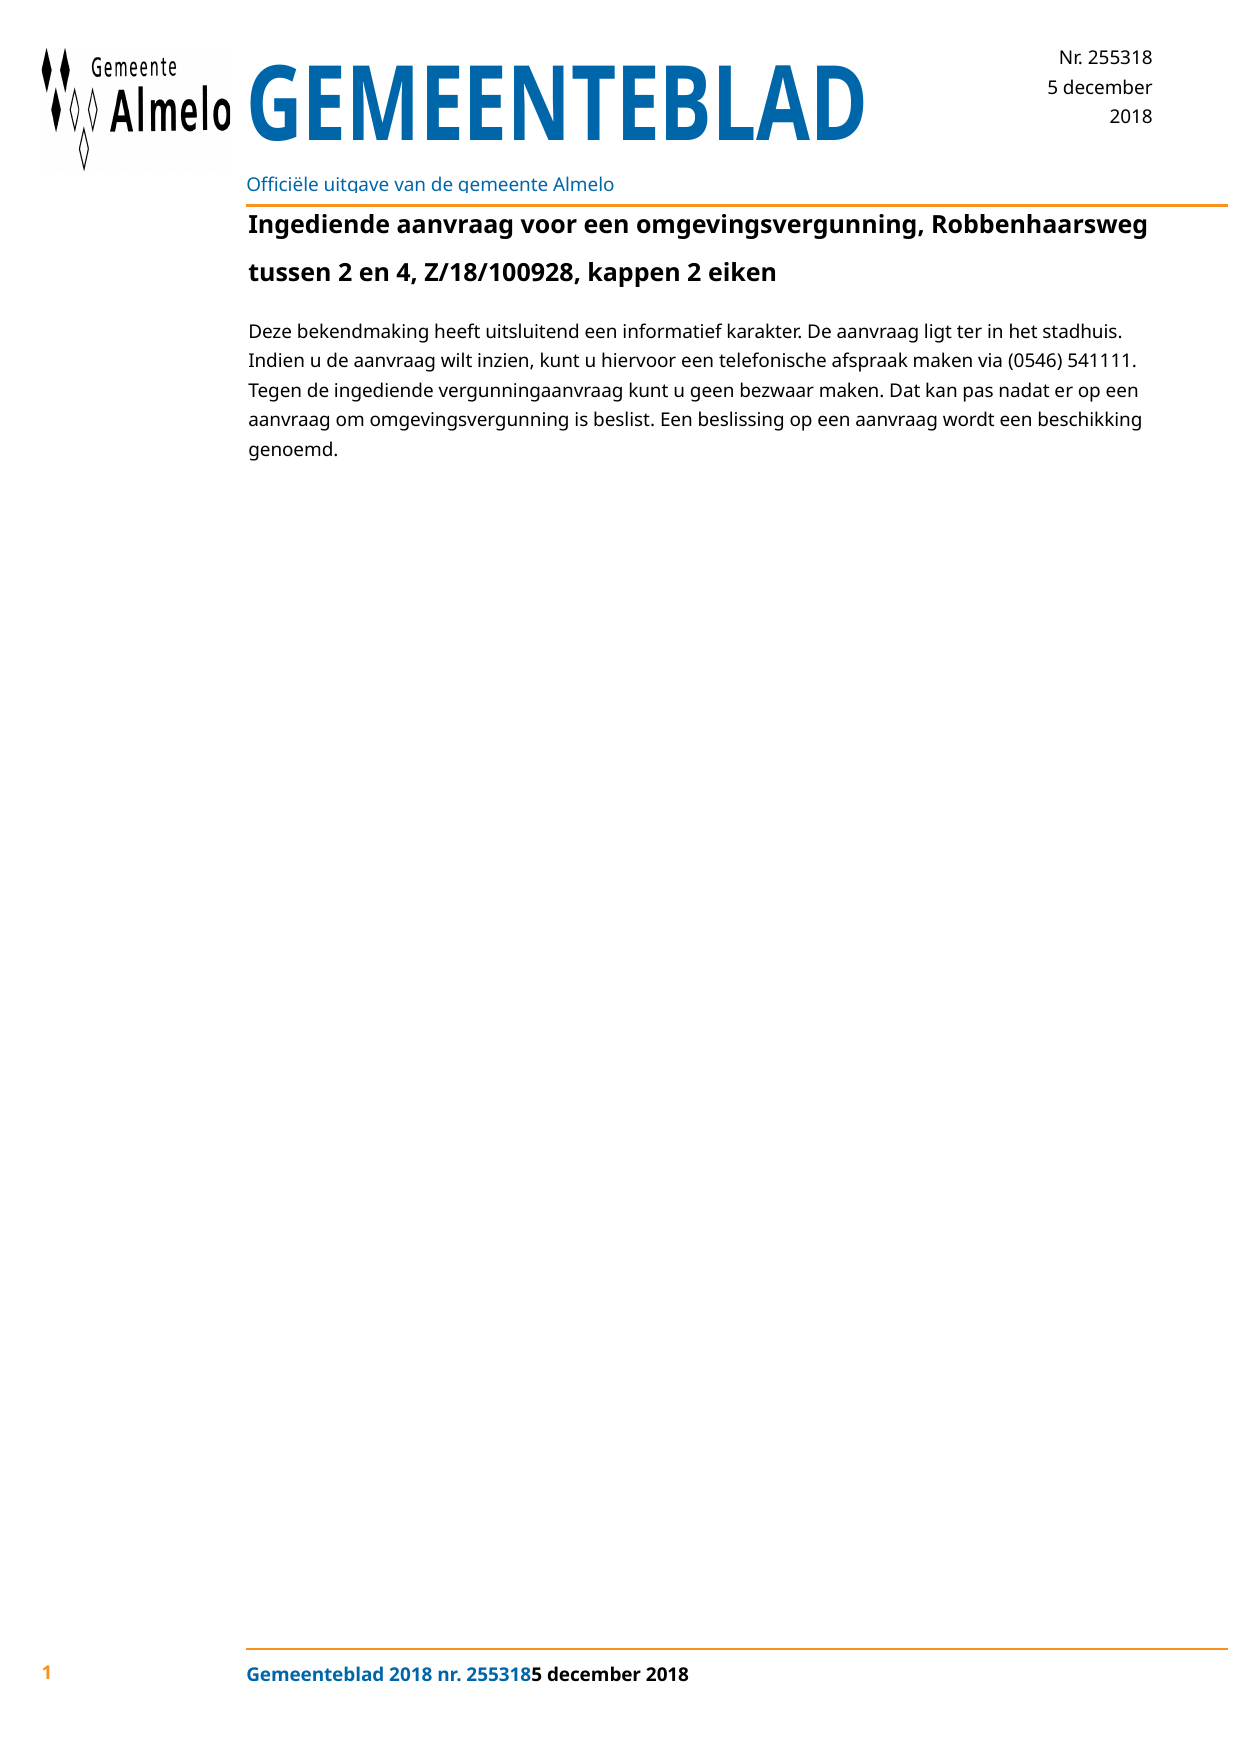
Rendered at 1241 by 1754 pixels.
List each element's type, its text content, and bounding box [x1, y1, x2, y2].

picture [41, 47, 231, 172]
text Deze bekendmaking heeft uitsluitend een informatief karakter. De aanvraag ligt ter in het stadhuis. Indien u de aanvraag wilt inzien, kunt u hiervoor een telefonische afspraak maken via (0546) 541111. Tegen de ingediende vergunningaanvraag kunt u geen bezwaar maken. Dat kan pas nadat er op een aanvraag om omgevingsvergunning is beslist. Een beslissing op een aanvraag wordt een beschikking genoemd. [248, 318, 1152, 462]
text Ingediende aanvraag voor een omgevingsvergunning, Robbenhaarsweg tussen 2 en 4, Z/18/100928, kappen 2 eiken [248, 207, 1152, 288]
